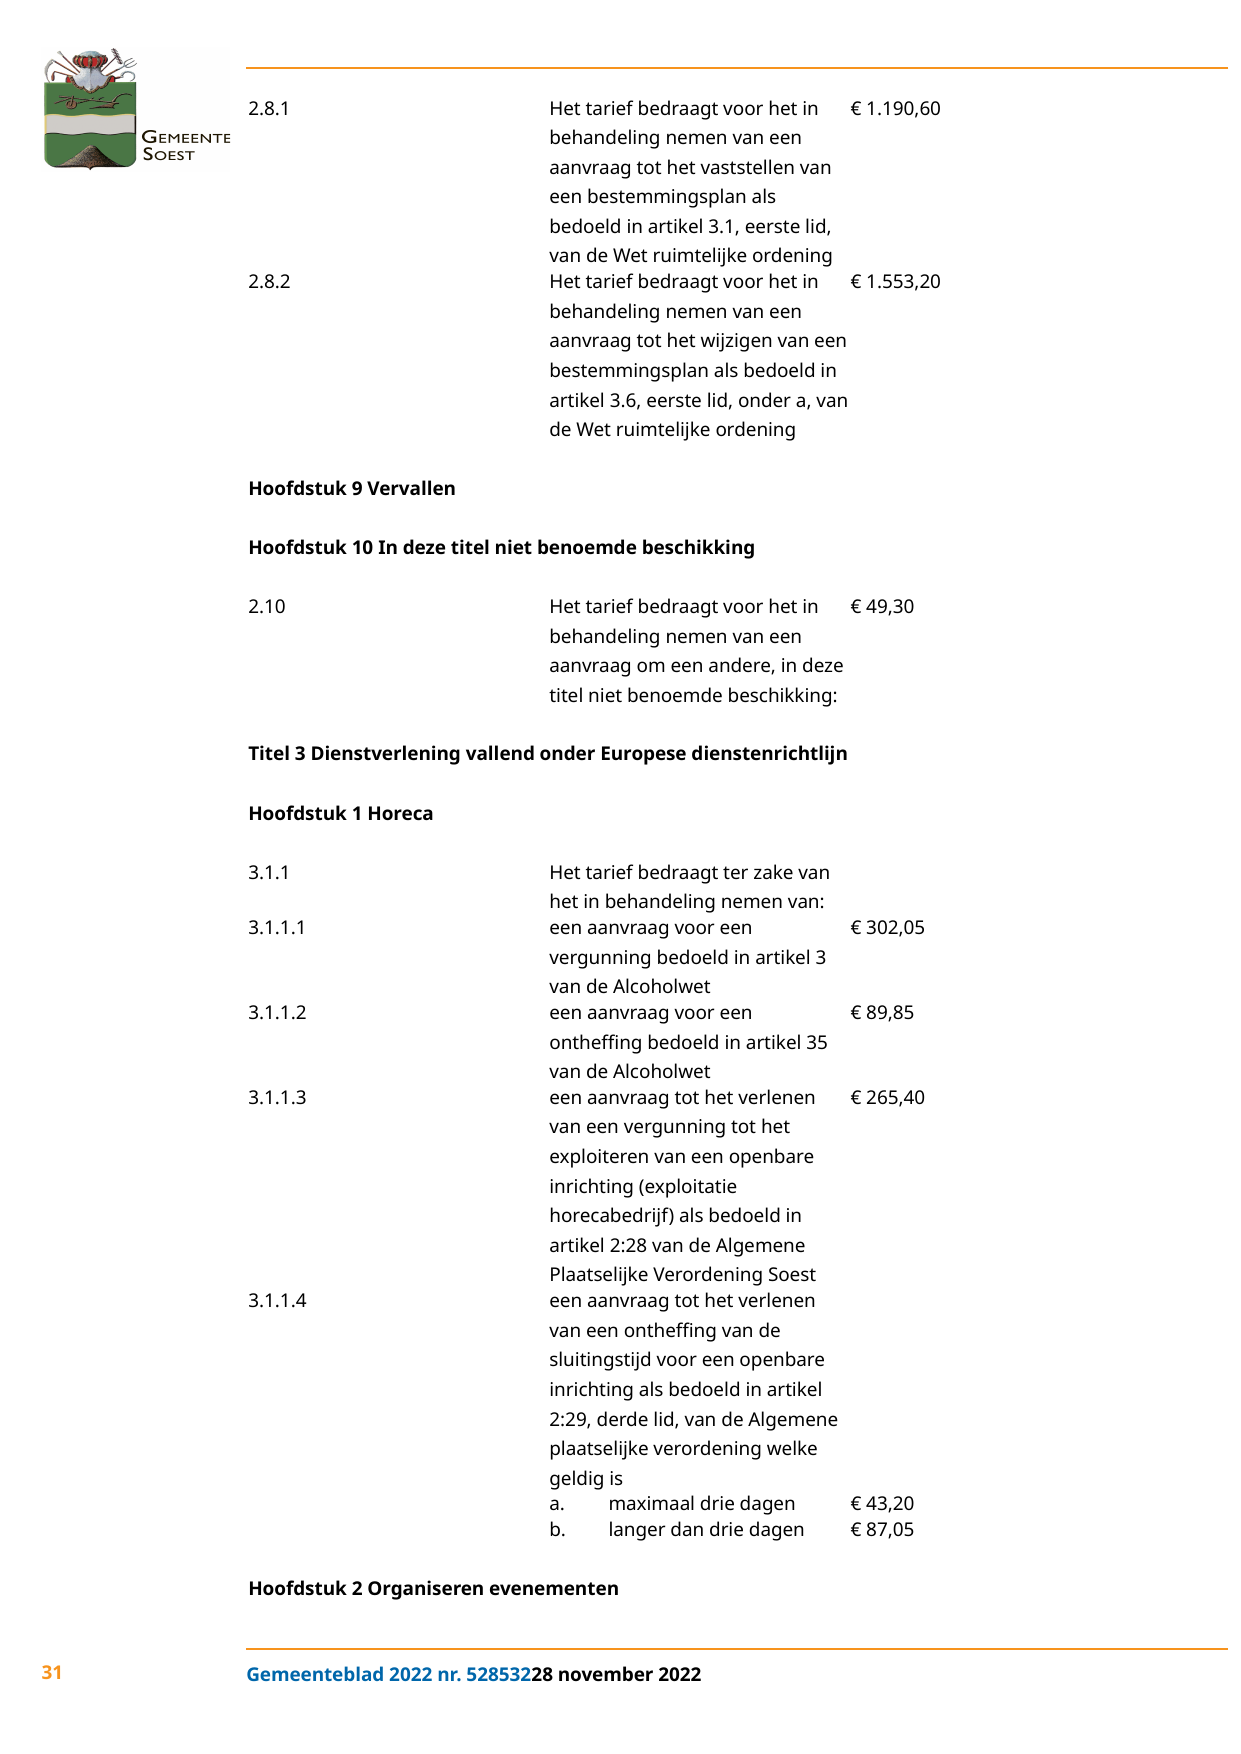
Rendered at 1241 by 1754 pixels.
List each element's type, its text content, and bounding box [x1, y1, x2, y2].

text Hoofdstuk 2 Organiseren evenementen [248, 1575, 1152, 1601]
table_header € 49,30 [850, 593, 1152, 708]
text Hoofdstuk 9 Vervallen [248, 475, 1152, 501]
table_cell € 89,85 [850, 999, 1152, 1084]
table_cell een aanvraag voor een vergunning bedoeld in artikel 3 van de Alcoholwet [549, 914, 850, 999]
table_cell een aanvraag voor een ontheffing bedoeld in artikel 35 van de Alcoholwet [549, 999, 850, 1084]
table_cell een aanvraag tot het verlenen van een ontheffing van de sluitingstijd voor een openbare inrichting als bedoeld in artikel 2:29, derde lid, van de Algemene plaatselijke verordening welke geldig is [549, 1288, 850, 1491]
text Hoofdstuk 1 Horeca [248, 800, 1152, 826]
table_cell 3.1.1.3 [248, 1084, 549, 1287]
table_header Het tarief bedraagt voor het in behandeling nemen van een aanvraag om een andere, in deze titel niet benoemde beschikking: [549, 593, 850, 708]
table_header [850, 859, 1152, 914]
table_cell 2.8.2 [248, 269, 549, 442]
table_cell € 87,05 [850, 1516, 1152, 1542]
text Titel 3 Dienstverlening vallend onder Europese dienstenrichtlijn [248, 741, 1152, 766]
table_cell [248, 1516, 549, 1542]
table_cell € 265,40 [850, 1084, 1152, 1287]
table_cell een aanvraag tot het verlenen van een vergunning tot het exploiteren van een openbare inrichting (exploitatie horecabedrijf) als bedoeld in artikel 2:28 van de Algemene Plaatselijke Verordening Soest [549, 1084, 850, 1287]
table_header 3.1.1 [248, 859, 549, 914]
table_cell [248, 1491, 549, 1516]
table_cell langer dan drie dagen [549, 1516, 850, 1542]
table_header 2.8.1 [248, 95, 549, 268]
table_header € 1.190,60 [850, 95, 1152, 268]
table_header 2.10 [248, 593, 549, 708]
table_cell € 302,05 [850, 914, 1152, 999]
table_header Het tarief bedraagt ter zake van het in behandeling nemen van: [549, 859, 850, 914]
table_cell 3.1.1.2 [248, 999, 549, 1084]
table_cell maximaal drie dagen [549, 1491, 850, 1516]
picture [41, 47, 231, 172]
table_cell 3.1.1.4 [248, 1288, 549, 1491]
table_header Het tarief bedraagt voor het in behandeling nemen van een aanvraag tot het vaststellen van een bestemmingsplan als bedoeld in artikel 3.1, eerste lid, van de Wet ruimtelijke ordening [549, 95, 850, 268]
text Hoofdstuk 10 In deze titel niet benoemde beschikking [248, 534, 1152, 560]
table_cell [850, 1288, 1152, 1491]
table_cell 3.1.1.1 [248, 914, 549, 999]
table_cell € 43,20 [850, 1491, 1152, 1516]
table_cell € 1.553,20 [850, 269, 1152, 442]
table_cell Het tarief bedraagt voor het in behandeling nemen van een aanvraag tot het wijzigen van een bestemmingsplan als bedoeld in artikel 3.6, eerste lid, onder a, van de Wet ruimtelijke ordening [549, 269, 850, 442]
